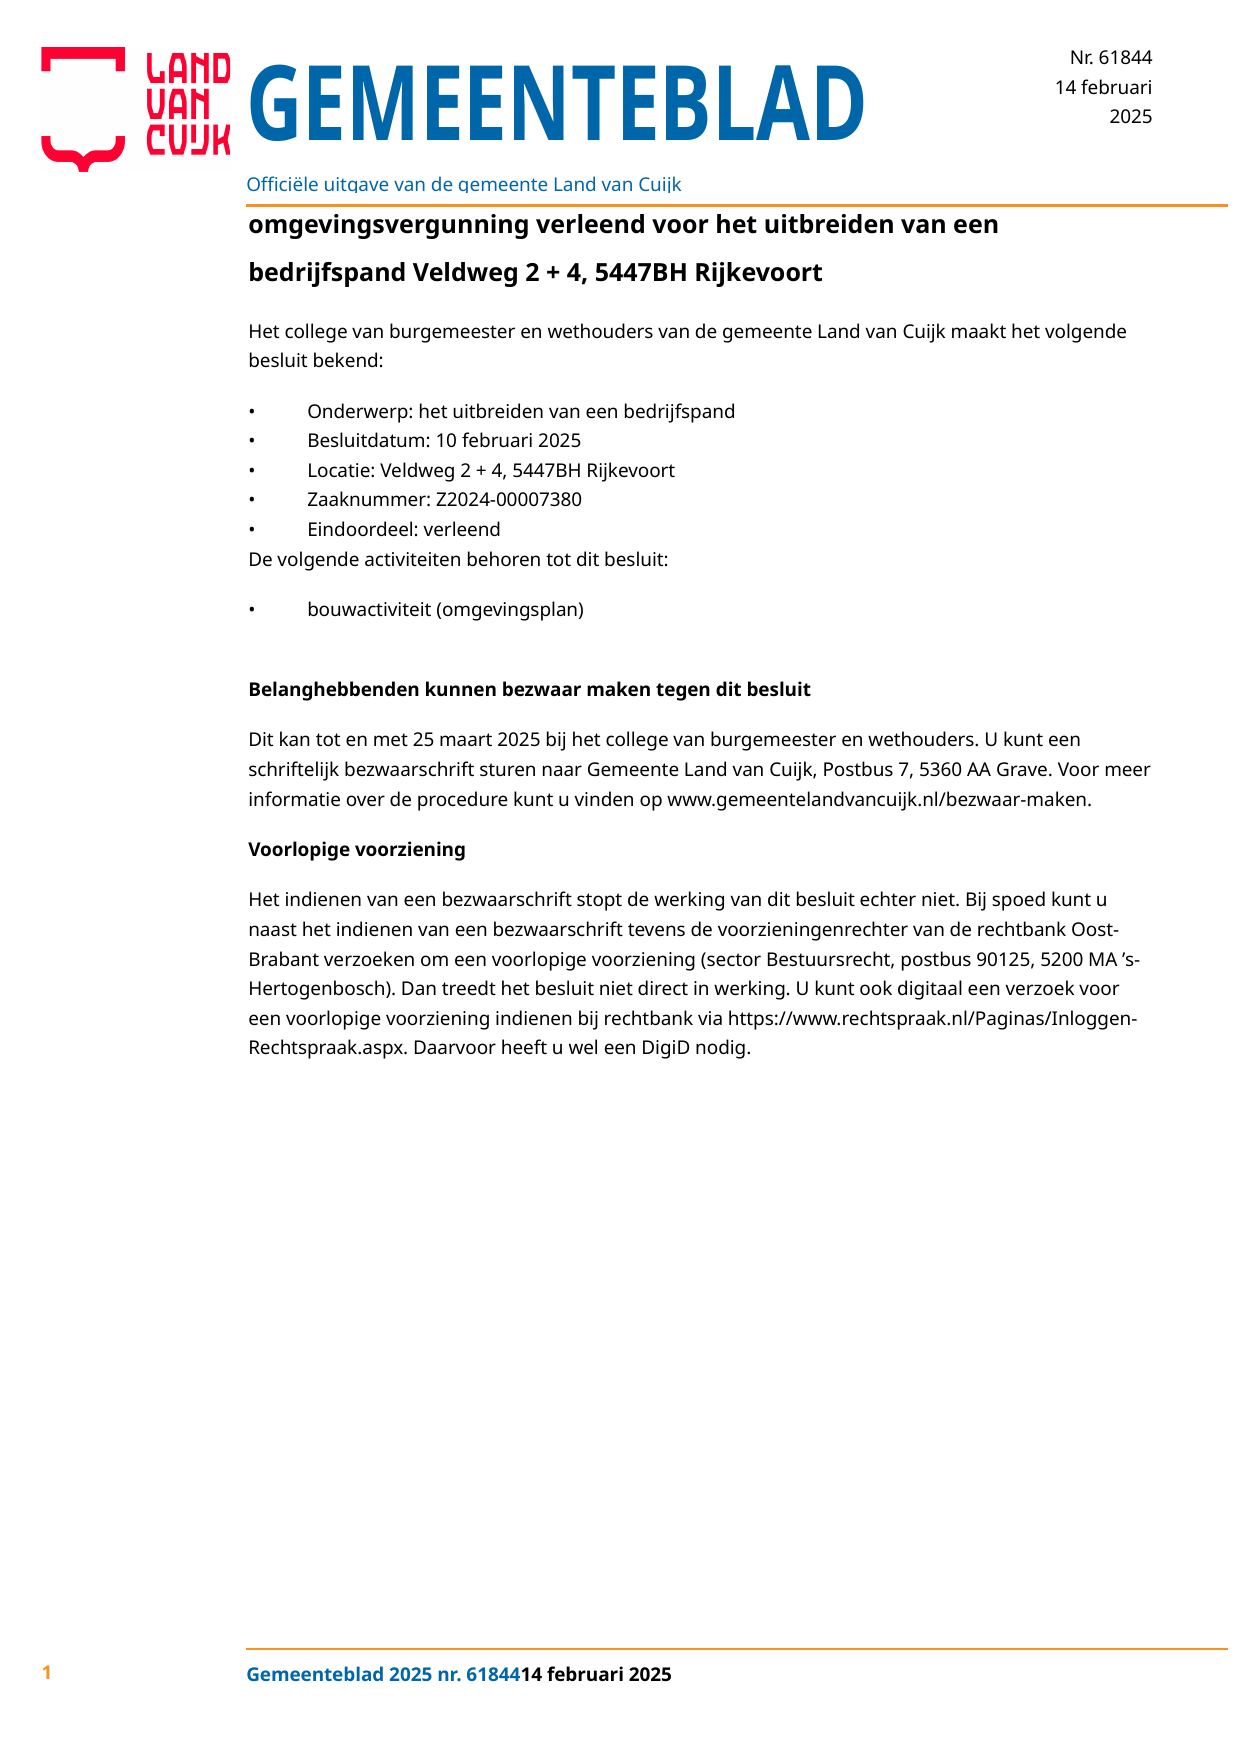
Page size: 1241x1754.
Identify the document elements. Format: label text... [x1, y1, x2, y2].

text Belanghebbenden kunnen bezwaar maken tegen dit besluit [248, 676, 1152, 702]
text Het college van burgemeester en wethouders van de gemeente Land van Cuijk maakt het volgende besluit bekend: [248, 318, 1152, 373]
list Eindoordeel: verleend [248, 516, 1152, 542]
text Dit kan tot en met 25 maart 2025 bij het college van burgemeester en wethouders. U kunt een schriftelijk bezwaarschrift sturen naar Gemeente Land van Cuijk, Postbus 7, 5360 AA Grave. Voor meer informatie over de procedure kunt u vinden op www.gemeentelandvancuijk.nl/bezwaar-maken. [248, 727, 1152, 812]
list Locatie: Veldweg 2 + 4, 5447BH Rijkevoort [248, 457, 1152, 483]
picture [41, 47, 231, 172]
list Onderwerp: het uitbreiden van een bedrijfspand [248, 398, 1152, 424]
text omgevingsvergunning verleend voor het uitbreiden van een bedrijfspand Veldweg 2 + 4, 5447BH Rijkevoort [248, 207, 1152, 288]
list bouwactiviteit (omgevingsplan) [248, 596, 1152, 622]
list Besluitdatum: 10 februari 2025 [248, 427, 1152, 453]
text De volgende activiteiten behoren tot dit besluit: [248, 546, 1152, 572]
text Het indienen van een bezwaarschrift stopt de werking van dit besluit echter niet. Bij spoed kunt u naast het indienen van een bezwaarschrift tevens de voorzieningenrechter van de rechtbank Oost-Brabant verzoeken om een voorlopige voorziening (sector Bestuursrecht, postbus 90125, 5200 MA ’s-Hertogenbosch). Dan treedt het besluit niet direct in werking. U kunt ook digitaal een verzoek voor een voorlopige voorziening indienen bij rechtbank via https://www.rechtspraak.nl/Paginas/Inloggen-Rechtspraak.aspx. Daarvoor heeft u wel een DigiD nodig. [248, 887, 1152, 1060]
text Voorlopige voorziening [248, 836, 1152, 862]
list Zaaknummer: Z2024-00007380 [248, 487, 1152, 512]
